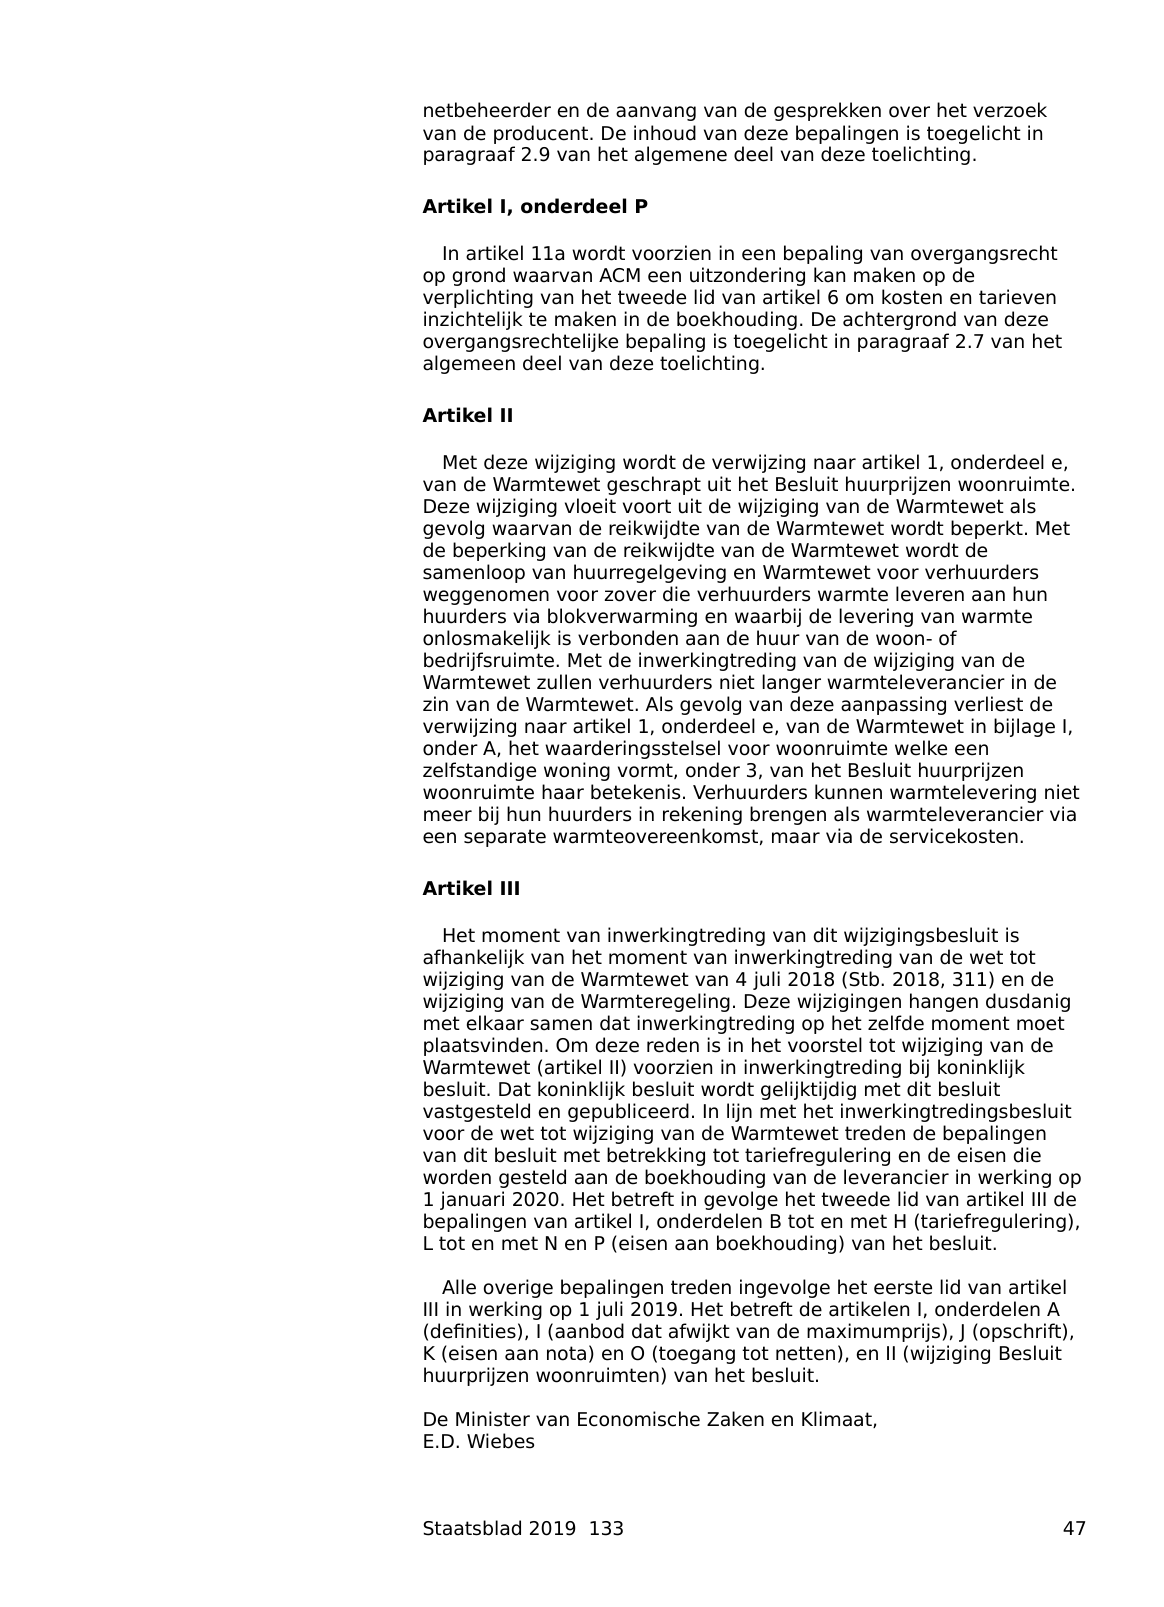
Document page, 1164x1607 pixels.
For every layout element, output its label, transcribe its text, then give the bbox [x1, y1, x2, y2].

subtitle Artikel II [422, 405, 1087, 427]
text Met deze wijziging wordt de verwijzing naar artikel 1, onderdeel e, van de Warmtewet geschrapt uit het Besluit huurprijzen woonruimte. Deze wijziging vloeit voort uit de wijziging van de Warmtewet als gevolg waarvan de reikwijdte van de Warmtewet wordt beperkt. Met de beperking van de reikwijdte van de Warmtewet wordt de samenloop van huurregelgeving en Warmtewet voor verhuurders weggenomen voor zover die verhuurders warmte leveren aan hun huurders via blokverwarming en waarbij de levering van warmte onlosmakelijk is verbonden aan de huur van de woon- of bedrijfsruimte. Met de inwerkingtreding van de wijziging van de Warmtewet zullen verhuurders niet langer warmteleverancier in de zin van de Warmtewet. Als gevolg van deze aanpassing verliest de verwijzing naar artikel 1, onderdeel e, van de Warmtewet in bijlage I, onder A, het waarderingsstelsel voor woonruimte welke een zelfstandige woning vormt, onder 3, van het Besluit huurprijzen woonruimte haar betekenis. Verhuurders kunnen warmtelevering niet meer bij hun huurders in rekening brengen als warmteleverancier via een separate warmteovereenkomst, maar via de servicekosten. [422, 452, 1087, 848]
subtitle Artikel III [422, 878, 1087, 900]
text In artikel 11a wordt voorzien in een bepaling van overgangsrecht op grond waarvan ACM een uitzondering kan maken op de verplichting van het tweede lid van artikel 6 om kosten en tarieven inzichtelijk te maken in de boekhouding. De achtergrond van deze overgangsrechtelijke bepaling is toegelicht in paragraaf 2.7 van het algemeen deel van deze toelichting. [422, 243, 1087, 375]
text Alle overige bepalingen treden ingevolge het eerste lid van artikel III in werking op 1 juli 2019. Het betreft de artikelen I, onderdelen A (definities), I (aanbod dat afwijkt van de maximumprijs), J (opschrift), K (eisen aan nota) en O (toegang tot netten), en II (wijziging Besluit huurprijzen woonruimten) van het besluit. [422, 1277, 1087, 1387]
subtitle Artikel I, onderdeel P [422, 196, 1087, 218]
text netbeheerder en de aanvang van de gesprekken over het verzoek van de producent. De inhoud van deze bepalingen is toegelicht in paragraaf 2.9 van het algemene deel van deze toelichting. [422, 100, 1087, 166]
text Het moment van inwerkingtreding van dit wijzigingsbesluit is afhankelijk van het moment van inwerkingtreding van de wet tot wijziging van de Warmtewet van 4 juli 2018 (Stb. 2018, 311) en de wijziging van de Warmteregeling. Deze wijzigingen hangen dusdanig met elkaar samen dat inwerkingtreding op het zelfde moment moet plaatsvinden. Om deze reden is in het voorstel tot wijziging van de Warmtewet (artikel II) voorzien in inwerkingtreding bij koninklijk besluit. Dat koninklijk besluit wordt gelijktijdig met dit besluit vastgesteld en gepubliceerd. In lijn met het inwerkingtredingsbesluit voor de wet tot wijziging van de Warmtewet treden de bepalingen van dit besluit met betrekking tot tariefregulering en de eisen die worden gesteld aan de boekhouding van de leverancier in werking op 1 januari 2020. Het betreft in gevolge het tweede lid van artikel III de bepalingen van artikel I, onderdelen B tot en met H (tariefregulering), L tot en met N en P (eisen aan boekhouding) van het besluit. [422, 925, 1087, 1254]
text De Minister van Economische Zaken en Klimaat, E.D. Wiebes [422, 1409, 1087, 1453]
